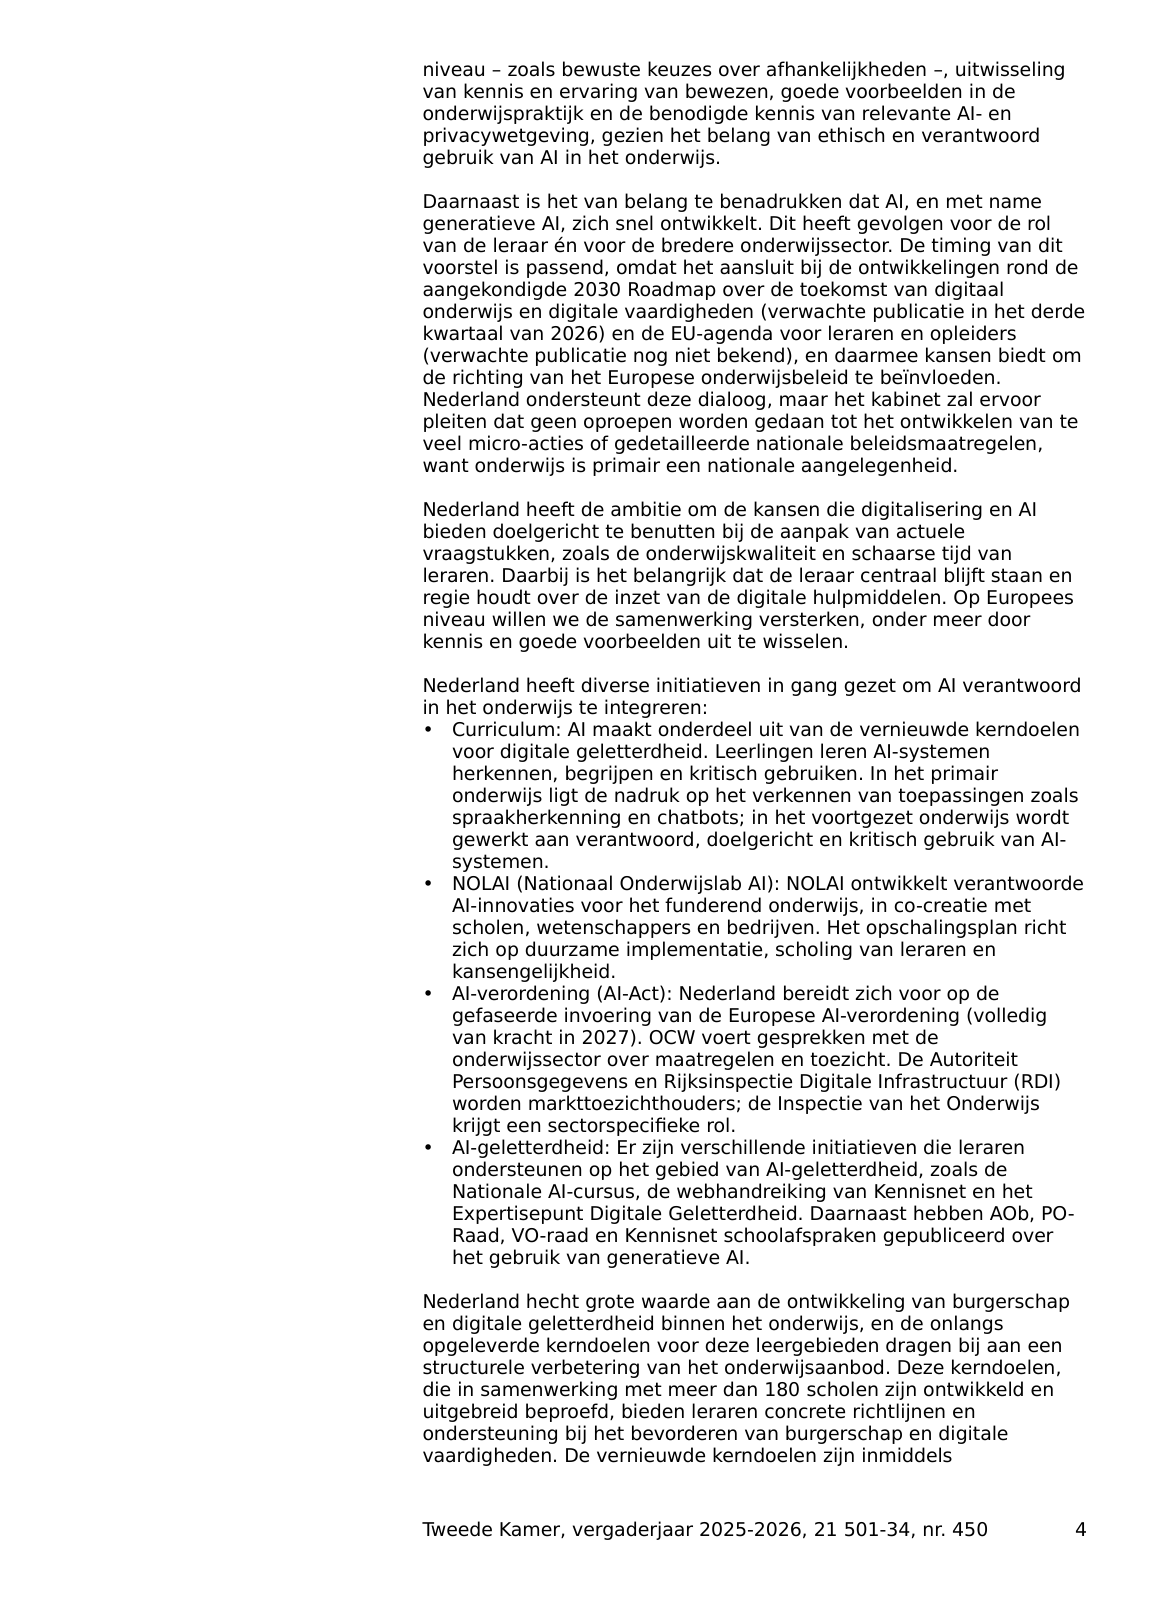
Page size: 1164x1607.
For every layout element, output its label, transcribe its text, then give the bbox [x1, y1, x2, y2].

text • AI-verordening (AI-Act): Nederland bereidt zich voor op de gefaseerde invoering van de Europese AI-verordening (volledig van kracht in 2027). OCW voert gesprekken met de onderwijssector over maatregelen en toezicht. De Autoriteit Persoonsgegevens en Rijksinspectie Digitale Infrastructuur (RDI) worden markttoezichthouders; de Inspectie van het Onderwijs krijgt een sectorspecifieke rol. [422, 983, 1087, 1137]
text niveau – zoals bewuste keuzes over afhankelijkheden –, uitwisseling van kennis en ervaring van bewezen, goede voorbeelden in de onderwijspraktijk en de benodigde kennis van relevante AI- en privacywetgeving, gezien het belang van ethisch en verantwoord gebruik van AI in het onderwijs. [422, 59, 1087, 169]
text Nederland heeft de ambitie om de kansen die digitalisering en AI bieden doelgericht te benutten bij de aanpak van actuele vraagstukken, zoals de onderwijskwaliteit en schaarse tijd van leraren. Daarbij is het belangrijk dat de leraar centraal blijft staan en regie houdt over de inzet van de digitale hulpmiddelen. Op Europees niveau willen we de samenwerking versterken, onder meer door kennis en goede voorbeelden uit te wisselen. [422, 499, 1087, 653]
text • NOLAI (Nationaal Onderwijslab AI): NOLAI ontwikkelt verantwoorde AI-innovaties voor het funderend onderwijs, in co-creatie met scholen, wetenschappers en bedrijven. Het opschalingsplan richt zich op duurzame implementatie, scholing van leraren en kansengelijkheid. [422, 873, 1087, 983]
text Nederland heeft diverse initiatieven in gang gezet om AI verantwoord in het onderwijs te integreren: [422, 675, 1087, 719]
text • Curriculum: AI maakt onderdeel uit van de vernieuwde kerndoelen voor digitale geletterdheid. Leerlingen leren AI-systemen herkennen, begrijpen en kritisch gebruiken. In het primair onderwijs ligt de nadruk op het verkennen van toepassingen zoals spraakherkenning en chatbots; in het voortgezet onderwijs wordt gewerkt aan verantwoord, doelgericht en kritisch gebruik van AI-systemen. [422, 719, 1087, 873]
text Nederland hecht grote waarde aan de ontwikkeling van burgerschap en digitale geletterdheid binnen het onderwijs, en de onlangs opgeleverde kerndoelen voor deze leergebieden dragen bij aan een structurele verbetering van het onderwijsaanbod. Deze kerndoelen, die in samenwerking met meer dan 180 scholen zijn ontwikkeld en uitgebreid beproefd, bieden leraren concrete richtlijnen en ondersteuning bij het bevorderen van burgerschap en digitale vaardigheden. De vernieuwde kerndoelen zijn inmiddels [422, 1291, 1087, 1467]
text • AI-geletterdheid: Er zijn verschillende initiatieven die leraren ondersteunen op het gebied van AI-geletterdheid, zoals de Nationale AI-cursus, de webhandreiking van Kennisnet en het Expertisepunt Digitale Geletterdheid. Daarnaast hebben AOb, PO-Raad, VO-raad en Kennisnet schoolafspraken gepubliceerd over het gebruik van generatieve AI. [422, 1137, 1087, 1268]
text Daarnaast is het van belang te benadrukken dat AI, en met name generatieve AI, zich snel ontwikkelt. Dit heeft gevolgen voor de rol van de leraar én voor de bredere onderwijssector. De timing van dit voorstel is passend, omdat het aansluit bij de ontwikkelingen rond de aangekondigde 2030 Roadmap over de toekomst van digitaal onderwijs en digitale vaardigheden (verwachte publicatie in het derde kwartaal van 2026) en de EU-agenda voor leraren en opleiders (verwachte publicatie nog niet bekend), en daarmee kansen biedt om de richting van het Europese onderwijsbeleid te beïnvloeden. Nederland ondersteunt deze dialoog, maar het kabinet zal ervoor pleiten dat geen oproepen worden gedaan tot het ontwikkelen van te veel micro-acties of gedetailleerde nationale beleidsmaatregelen, want onderwijs is primair een nationale aangelegenheid. [422, 191, 1087, 477]
